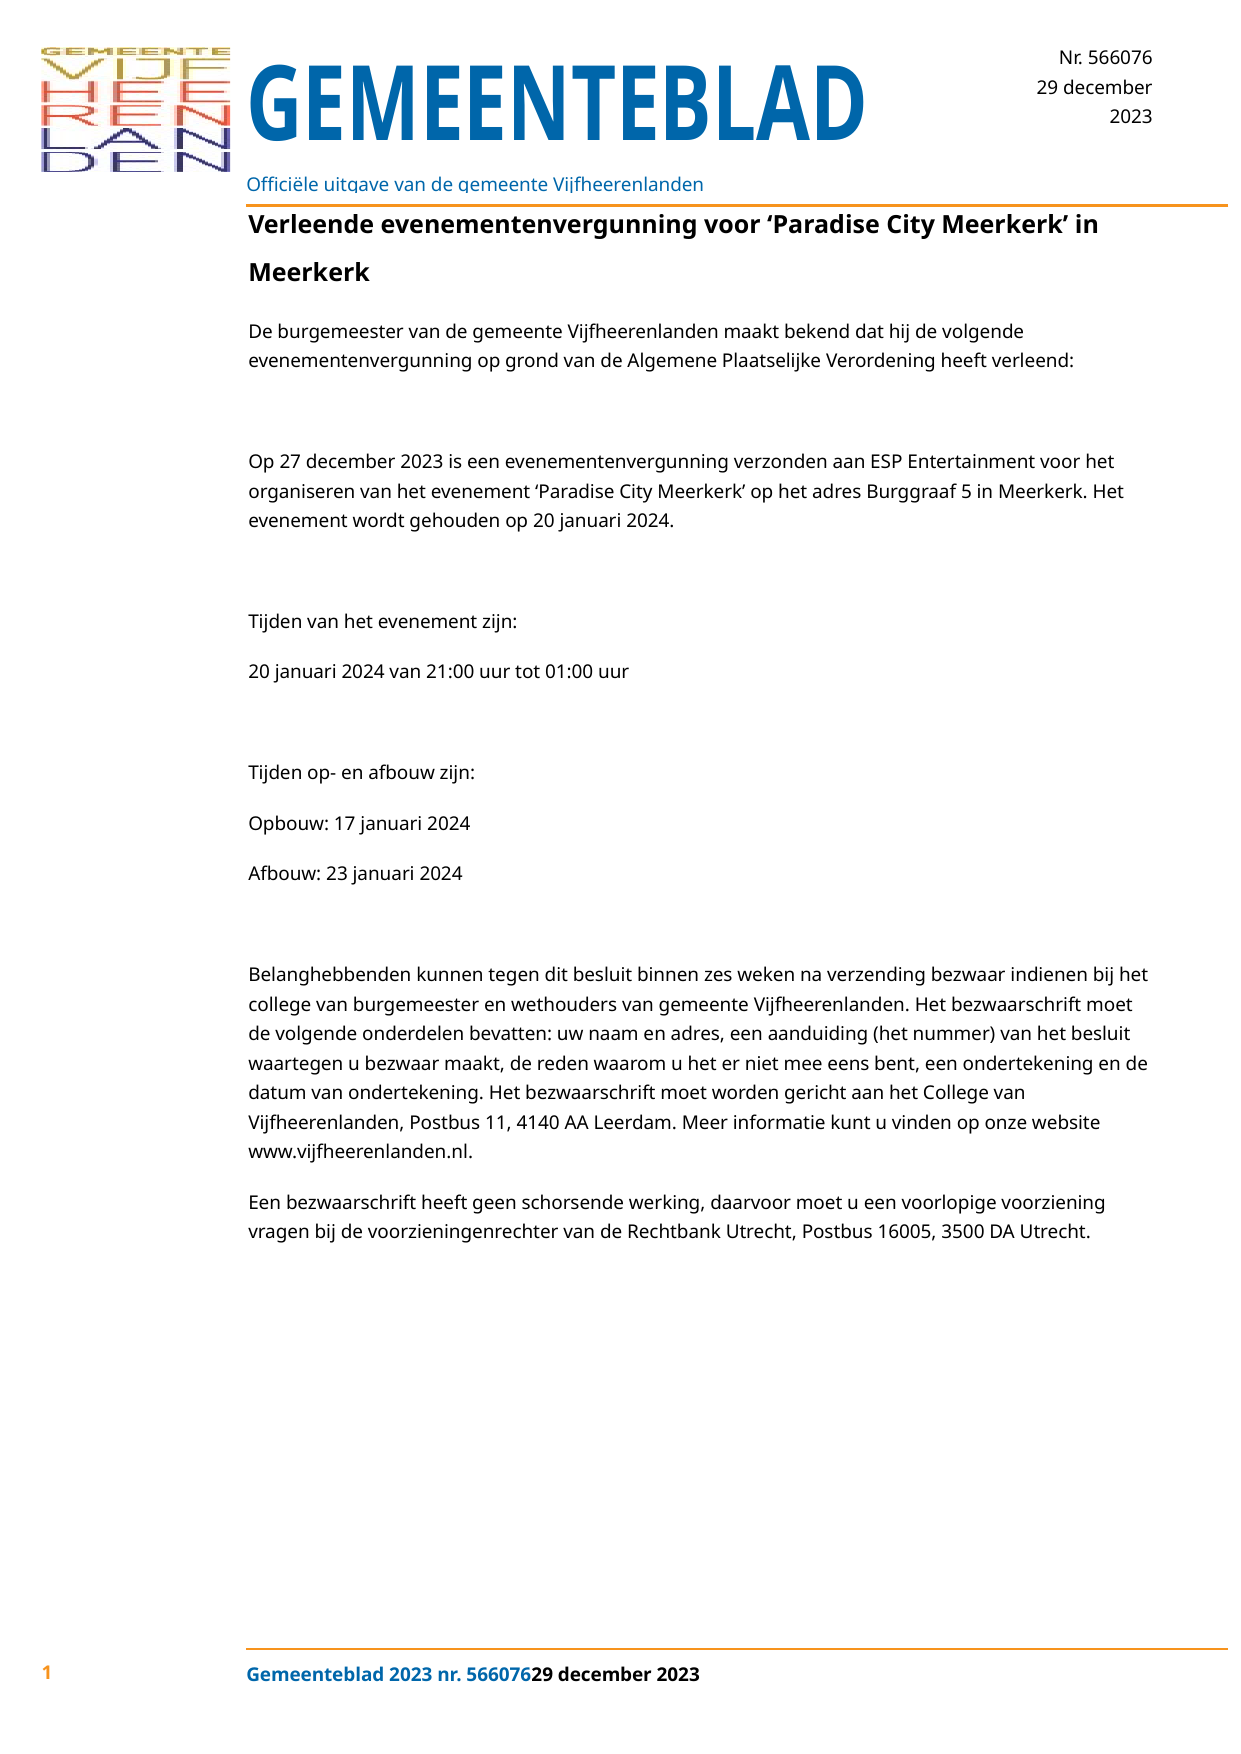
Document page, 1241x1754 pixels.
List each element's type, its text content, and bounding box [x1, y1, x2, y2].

text Een bezwaarschrift heeft geen schorsende werking, daarvoor moet u een voorlopige voorziening vragen bij de voorzieningenrechter van de Rechtbank Utrecht, Postbus 16005, 3500 DA Utrecht. [248, 1189, 1152, 1244]
text Tijden van het evenement zijn: [248, 608, 1152, 634]
text Op 27 december 2023 is een evenementenvergunning verzonden aan ESP Entertainment voor het organiseren van het evenement ‘Paradise City Meerkerk’ op het adres Burggraaf 5 in Meerkerk. Het evenement wordt gehouden op 20 januari 2024. [248, 448, 1152, 533]
text De burgemeester van de gemeente Vijfheerenlanden maakt bekend dat hij de volgende evenementenvergunning op grond van de Algemene Plaatselijke Verordening heeft verleend: [248, 318, 1152, 373]
text Belanghebbenden kunnen tegen dit besluit binnen zes weken na verzending bezwaar indienen bij het college van burgemeester en wethouders van gemeente Vijfheerenlanden. Het bezwaarschrift moet de volgende onderdelen bevatten: uw naam en adres, een aanduiding (het nummer) van het besluit waartegen u bezwaar maakt, de reden waarom u het er niet mee eens bent, een ondertekening en de datum van ondertekening. Het bezwaarschrift moet worden gericht aan het College van Vijfheerenlanden, Postbus 11, 4140 AA Leerdam. Meer informatie kunt u vinden op onze website www.vijfheerenlanden.nl. [248, 961, 1152, 1164]
text Tijden op- en afbouw zijn: [248, 759, 1152, 785]
text Opbouw: 17 januari 2024 [248, 810, 1152, 836]
picture [41, 47, 231, 172]
text 20 januari 2024 van 21:00 uur tot 01:00 uur [248, 659, 1152, 684]
text Verleende evenementenvergunning voor ‘Paradise City Meerkerk’ in Meerkerk [248, 207, 1152, 288]
text Afbouw: 23 januari 2024 [248, 860, 1152, 886]
